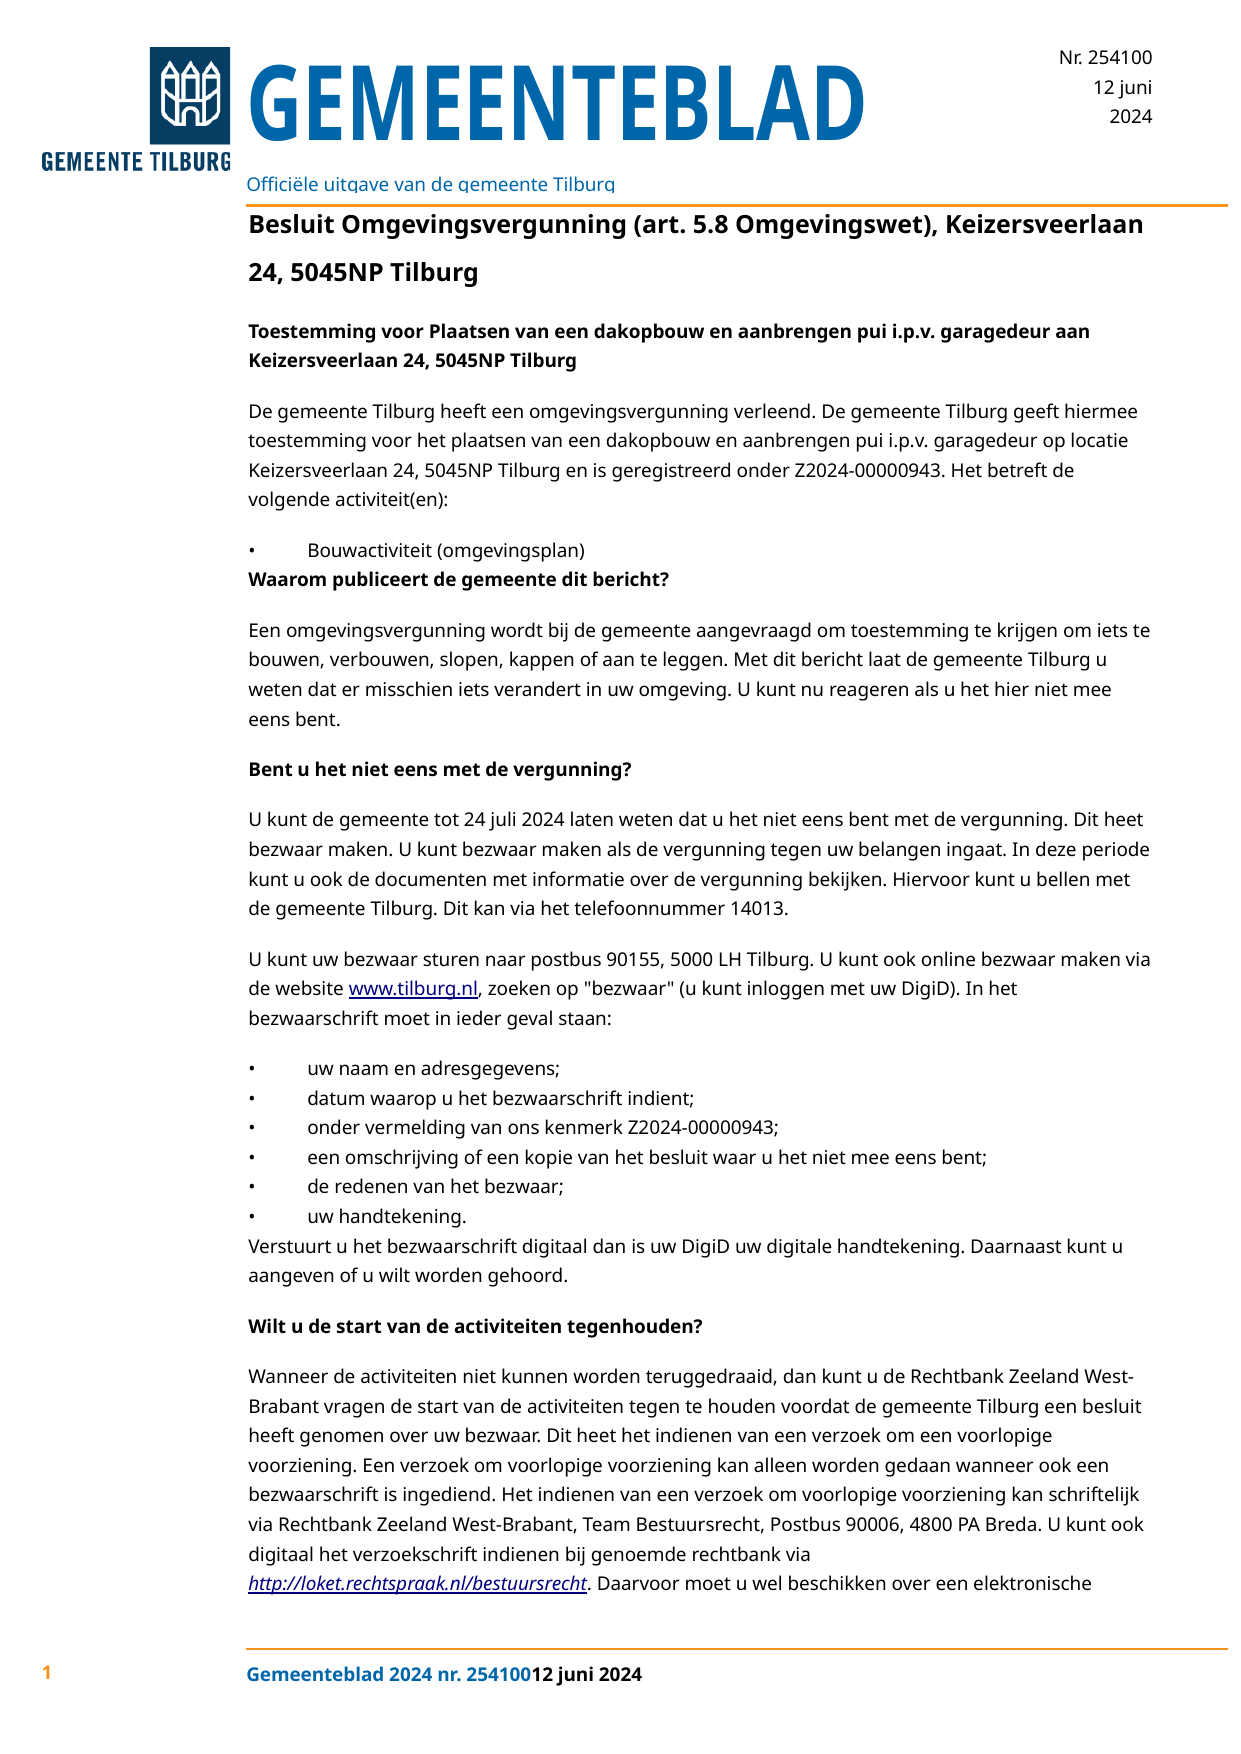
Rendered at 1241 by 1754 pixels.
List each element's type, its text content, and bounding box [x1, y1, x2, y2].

text Verstuurt u het bezwaarschrift digitaal dan is uw DigiD uw digitale handtekening. Daarnaast kunt u aangeven of u wilt worden gehoord. [248, 1233, 1152, 1288]
list de redenen van het bezwaar; [248, 1174, 1152, 1199]
text Wanneer de activiteiten niet kunnen worden teruggedraaid, dan kunt u de Rechtbank Zeeland West-Brabant vragen de start van de activiteiten tegen te houden voordat de gemeente Tilburg een besluit heeft genomen over uw bezwaar. Dit heet het indienen van een verzoek om een voorlopige voorziening. Een verzoek om voorlopige voorziening kan alleen worden gedaan wanneer ook een bezwaarschrift is ingediend. Het indienen van een verzoek om voorlopige voorziening kan schriftelijk via Rechtbank Zeeland West-Brabant, Team Bestuursrecht, Postbus 90006, 4800 PA Breda. U kunt ook digitaal het verzoekschrift indienen bij genoemde rechtbank via http://loket.rechtspraak.nl/bestuursrecht. Daarvoor moet u wel beschikken over een elektronische [248, 1363, 1152, 1596]
list uw naam en adresgegevens; [248, 1055, 1152, 1081]
text Toestemming voor Plaatsen van een dakopbouw en aanbrengen pui i.p.v. garagedeur aan Keizersveerlaan 24, 5045NP Tilburg [248, 318, 1152, 373]
text U kunt de gemeente tot 24 juli 2024 laten weten dat u het niet eens bent met de vergunning. Dit heet bezwaar maken. U kunt bezwaar maken als de vergunning tegen uw belangen ingaat. In deze periode kunt u ook de documenten met informatie over de vergunning bekijken. Hiervoor kunt u bellen met de gemeente Tilburg. Dit kan via het telefoonnummer 14013. [248, 807, 1152, 921]
text Bent u het niet eens met de vergunning? [248, 756, 1152, 782]
list onder vermelding van ons kenmerk Z2024-00000943; [248, 1114, 1152, 1140]
picture [41, 47, 231, 172]
text De gemeente Tilburg heeft een omgevingsvergunning verleend. De gemeente Tilburg geeft hiermee toestemming voor het plaatsen van een dakopbouw en aanbrengen pui i.p.v. garagedeur op locatie Keizersveerlaan 24, 5045NP Tilburg en is geregistreerd onder Z2024-00000943. Het betreft de volgende activiteit(en): [248, 398, 1152, 512]
text Waarom publiceert de gemeente dit bericht? [248, 567, 1152, 592]
text Wilt u de start van de activiteiten tegenhouden? [248, 1313, 1152, 1339]
list uw handtekening. [248, 1203, 1152, 1229]
text U kunt uw bezwaar sturen naar postbus 90155, 5000 LH Tilburg. U kunt ook online bezwaar maken via de website www.tilburg.nl, zoeken op "bezwaar" (u kunt inloggen met uw DigiD). In het bezwaarschrift moet in ieder geval staan: [248, 946, 1152, 1031]
text Een omgevingsvergunning wordt bij de gemeente aangevraagd om toestemming te krijgen om iets te bouwen, verbouwen, slopen, kappen of aan te leggen. Met dit bericht laat de gemeente Tilburg u weten dat er misschien iets verandert in uw omgeving. U kunt nu reageren als u het hier niet mee eens bent. [248, 617, 1152, 732]
list datum waarop u het bezwaarschrift indient; [248, 1085, 1152, 1111]
list een omschrijving of een kopie van het besluit waar u het niet mee eens bent; [248, 1144, 1152, 1170]
text Besluit Omgevingsvergunning (art. 5.8 Omgevingswet), Keizersveerlaan 24, 5045NP Tilburg [248, 207, 1152, 288]
list Bouwactiviteit (omgevingsplan) [248, 537, 1152, 563]
